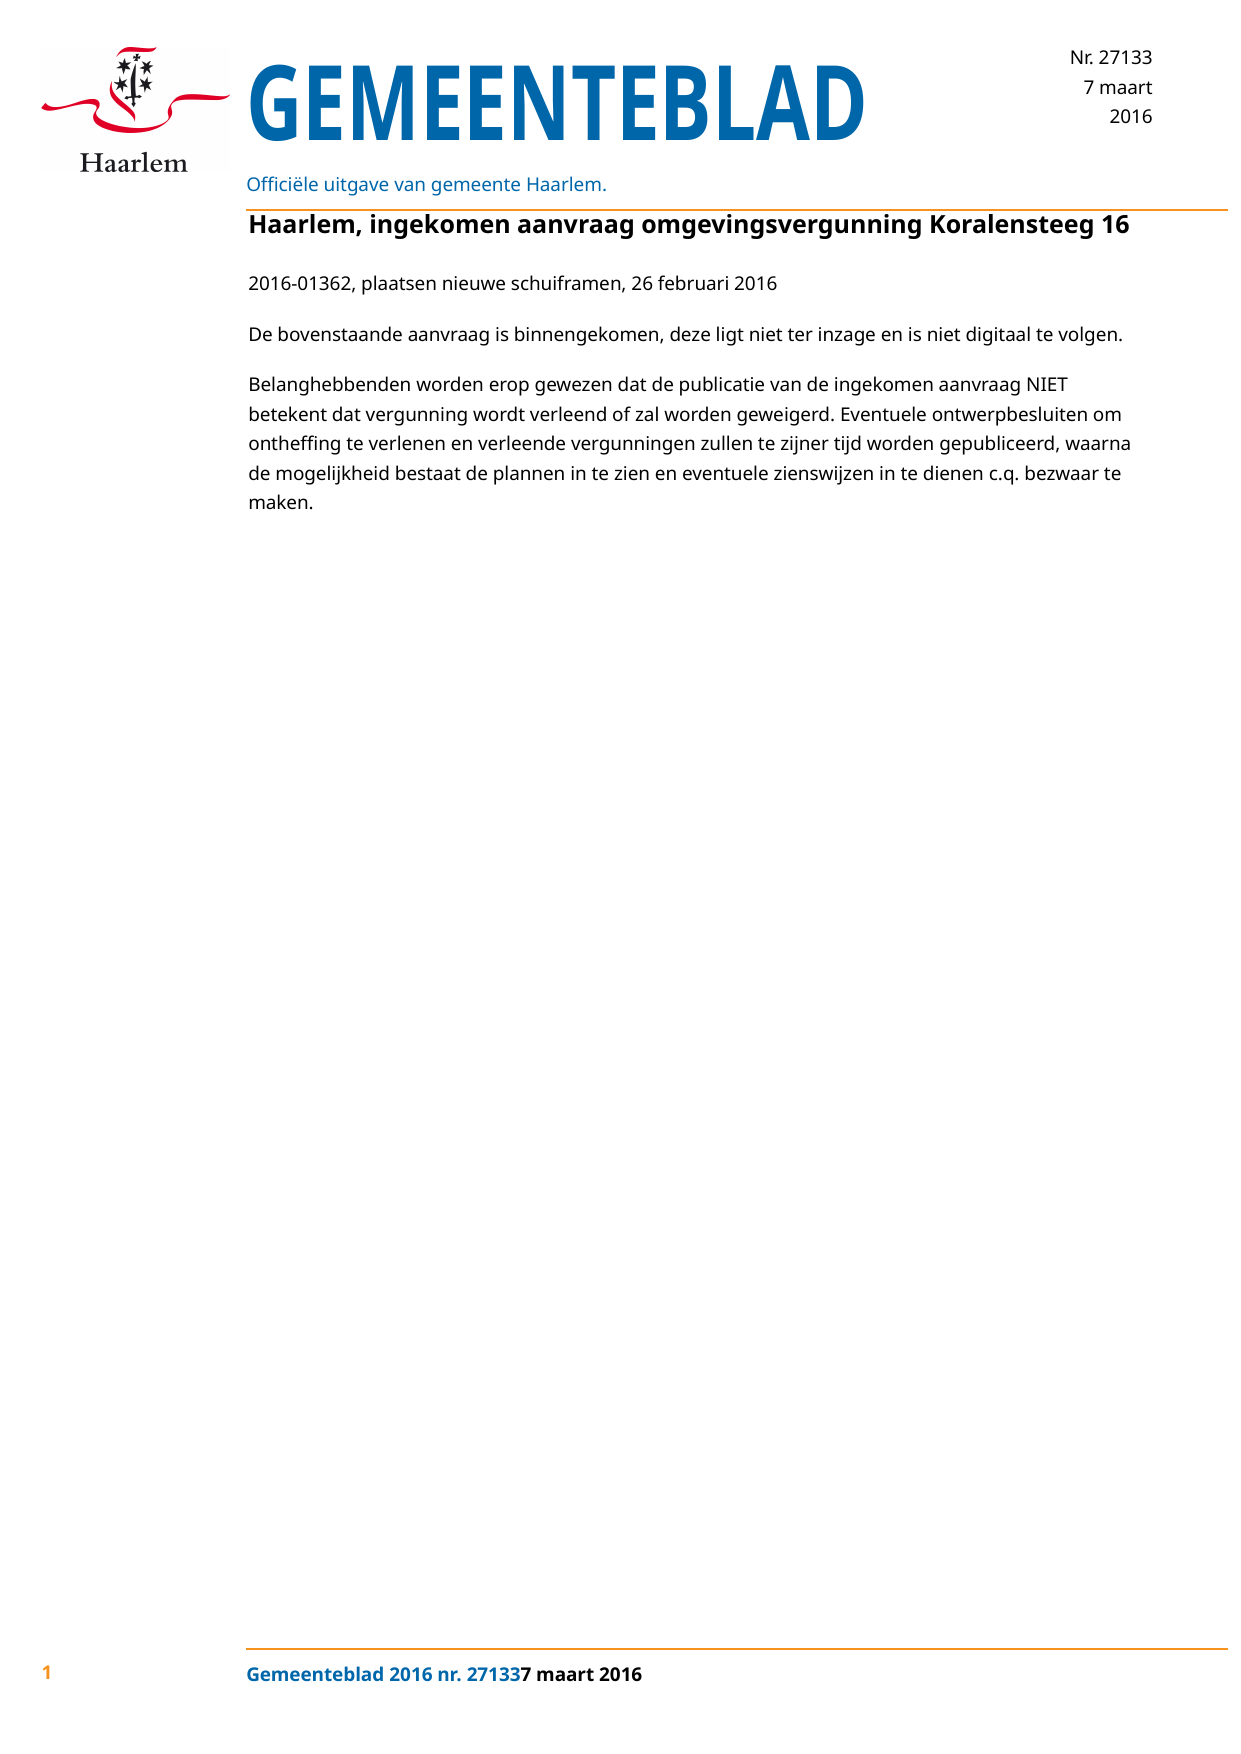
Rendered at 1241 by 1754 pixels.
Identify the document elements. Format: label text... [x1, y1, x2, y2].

text Haarlem, ingekomen aanvraag omgevingsvergunning Koralensteeg 16 [248, 211, 1152, 241]
picture [41, 47, 231, 172]
text De bovenstaande aanvraag is binnengekomen, deze ligt niet ter inzage en is niet digitaal te volgen. [248, 321, 1152, 346]
text 2016-01362, plaatsen nieuwe schuiframen, 26 februari 2016 [248, 270, 1152, 296]
text Belanghebbenden worden erop gewezen dat de publicatie van de ingekomen aanvraag NIET betekent dat vergunning wordt verleend of zal worden geweigerd. Eventuele ontwerpbesluiten om ontheffing te verlenen en verleende vergunningen zullen te zijner tijd worden gepubliceerd, waarna de mogelijkheid bestaat de plannen in te zien en eventuele zienswijzen in te dienen c.q. bezwaar te maken. [248, 371, 1152, 515]
